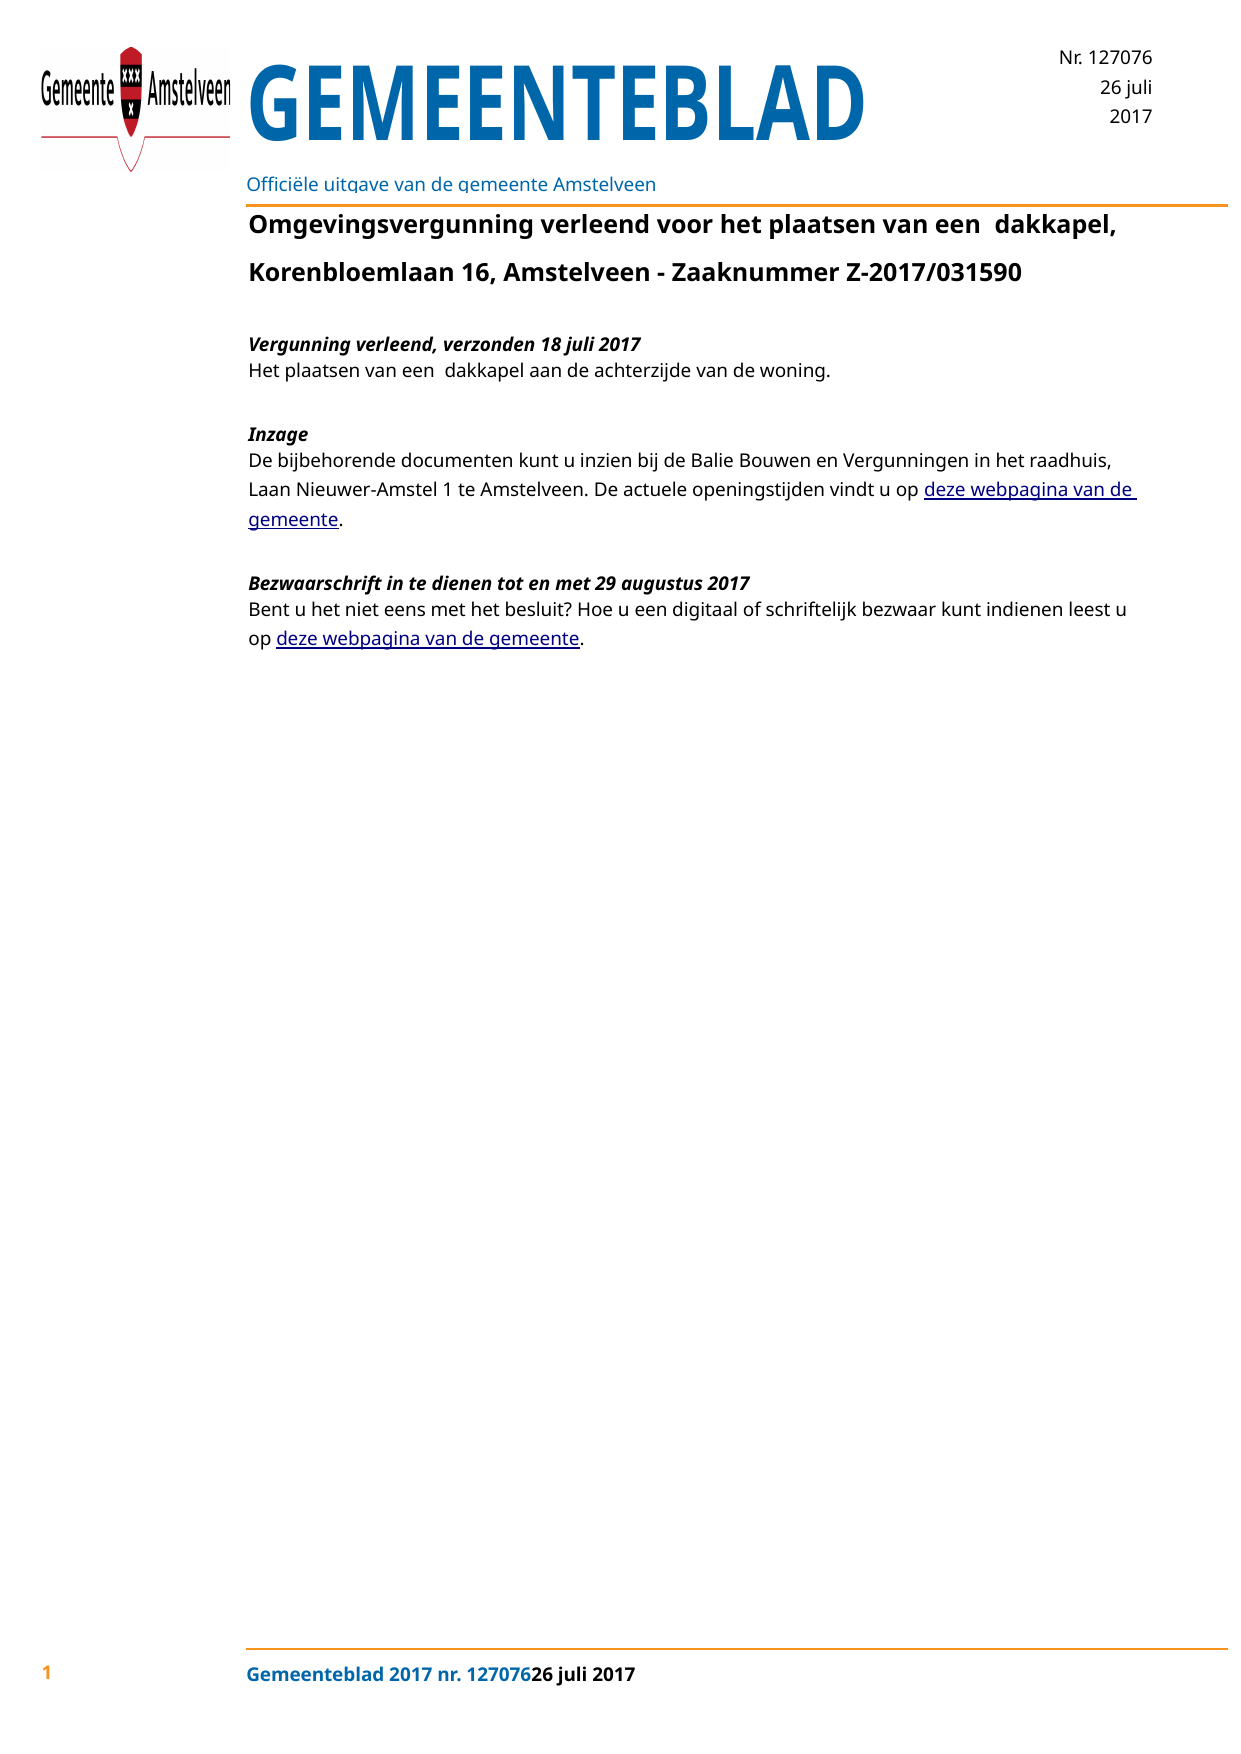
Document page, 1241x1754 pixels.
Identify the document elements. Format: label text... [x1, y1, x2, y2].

text Inzage [248, 421, 1152, 447]
picture [41, 47, 231, 172]
text Bezwaarschrift in te dienen tot en met 29 augustus 2017 [248, 570, 1152, 596]
text De bijbehorende documenten kunt u inzien bij de Balie Bouwen en Vergunningen in het raadhuis, Laan Nieuwer-Amstel 1 te Amstelveen. De actuele openingstijden vindt u op deze webpagina van de gemeente. [248, 447, 1152, 532]
text Omgevingsvergunning verleend voor het plaatsen van een dakkapel, Korenbloemlaan 16, Amstelveen - Zaaknummer Z-2017/031590 [248, 207, 1152, 288]
text Bent u het niet eens met het besluit? Hoe u een digitaal of schriftelijk bezwaar kunt indienen leest u op deze webpagina van de gemeente. [248, 596, 1152, 651]
text Het plaatsen van een dakkapel aan de achterzijde van de woning. [248, 357, 1152, 383]
text Vergunning verleend, verzonden 18 juli 2017 [248, 331, 1152, 357]
